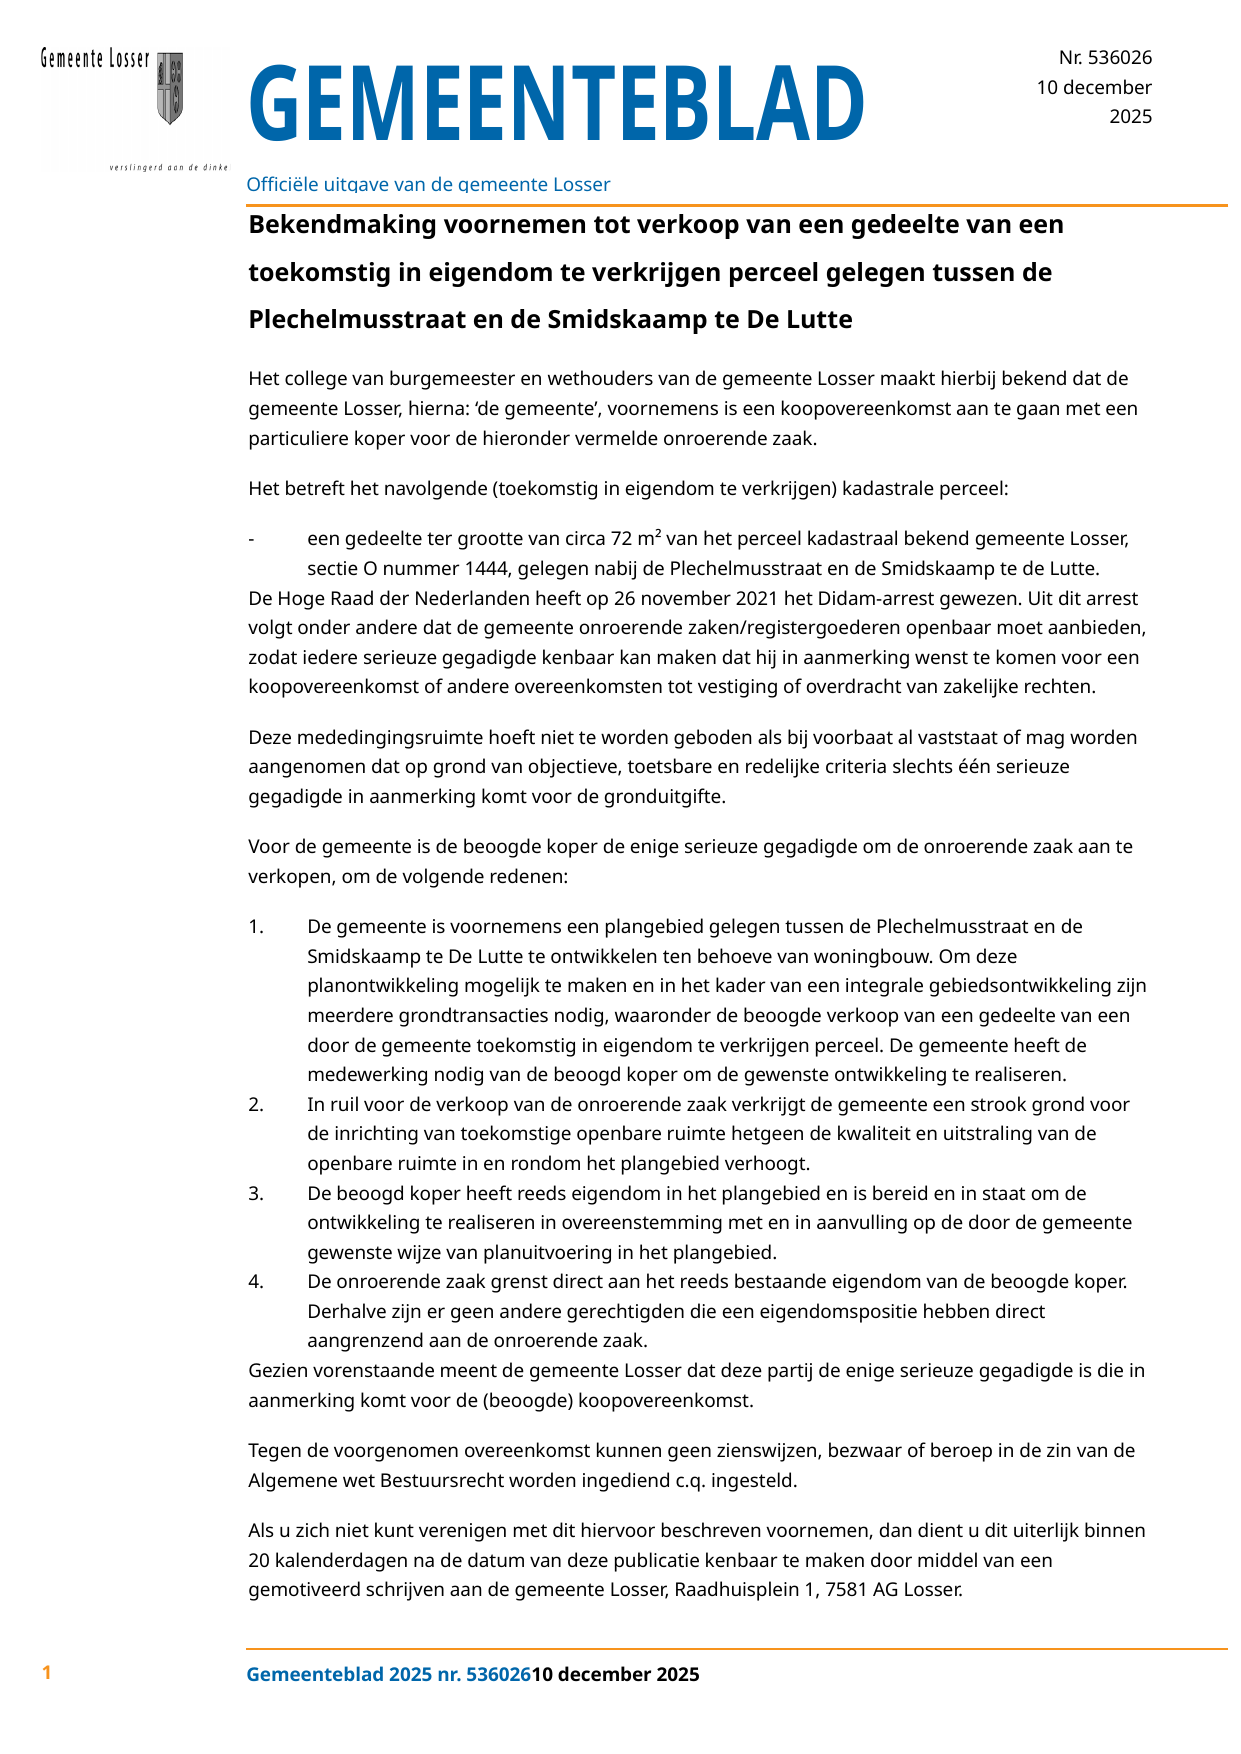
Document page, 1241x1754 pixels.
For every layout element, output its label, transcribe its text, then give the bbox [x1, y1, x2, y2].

text De Hoge Raad der Nederlanden heeft op 26 november 2021 het Didam-arrest gewezen. Uit dit arrest volgt onder andere dat de gemeente onroerende zaken/registergoederen openbaar moet aanbieden, zodat iedere serieuze gegadigde kenbaar kan maken dat hij in aanmerking wenst te komen voor een koopovereenkomst of andere overeenkomsten tot vestiging of overdracht van zakelijke rechten. [248, 585, 1152, 699]
text Gezien vorenstaande meent de gemeente Losser dat deze partij de enige serieuze gegadigde is die in aanmerking komt voor de (beoogde) koopovereenkomst. [248, 1357, 1152, 1412]
picture [41, 47, 231, 172]
list een gedeelte ter grootte van circa 72 m² van het perceel kadastraal bekend gemeente Losser, sectie O nummer 1444, gelegen nabij de Plechelmusstraat en de Smidskaamp te de Lutte. [248, 526, 1152, 581]
text Bekendmaking voornemen tot verkoop van een gedeelte van een toekomstig in eigendom te verkrijgen perceel gelegen tussen de Plechelmusstraat en de Smidskaamp te De Lutte [248, 207, 1152, 336]
text Tegen de voorgenomen overeenkomst kunnen geen zienswijzen, bezwaar of beroep in de zin van de Algemene wet Bestuursrecht worden ingediend c.q. ingesteld. [248, 1437, 1152, 1492]
text Het betreft het navolgende (toekomstig in eigendom te verkrijgen) kadastrale perceel: [248, 475, 1152, 501]
text Deze mededingingsruimte hoeft niet te worden geboden als bij voorbaat al vaststaat of mag worden aangenomen dat op grond van objectieve, toetsbare en redelijke criteria slechts één serieuze gegadigde in aanmerking komt voor de gronduitgifte. [248, 724, 1152, 809]
list De beoogd koper heeft reeds eigendom in het plangebied en is bereid en in staat om de ontwikkeling te realiseren in overeenstemming met en in aanvulling op de door de gemeente gewenste wijze van planuitvoering in het plangebied. [248, 1180, 1152, 1264]
list De onroerende zaak grenst direct aan het reeds bestaande eigendom van de beoogde koper. Derhalve zijn er geen andere gerechtigden die een eigendomspositie hebben direct aangrenzend aan de onroerende zaak. [248, 1268, 1152, 1353]
list De gemeente is voornemens een plangebied gelegen tussen de Plechelmusstraat en de Smidskaamp te De Lutte te ontwikkelen ten behoeve van woningbouw. Om deze planontwikkeling mogelijk te maken en in het kader van een integrale gebiedsontwikkeling zijn meerdere grondtransacties nodig, waaronder de beoogde verkoop van een gedeelte van een door de gemeente toekomstig in eigendom te verkrijgen perceel. De gemeente heeft de medewerking nodig van de beoogd koper om de gewenste ontwikkeling te realiseren. [248, 913, 1152, 1087]
text Voor de gemeente is de beoogde koper de enige serieuze gegadigde om de onroerende zaak aan te verkopen, om de volgende redenen: [248, 833, 1152, 889]
text Het college van burgemeester en wethouders van de gemeente Losser maakt hierbij bekend dat de gemeente Losser, hierna: ‘de gemeente’, voornemens is een koopovereenkomst aan te gaan met een particuliere koper voor de hieronder vermelde onroerende zaak. [248, 366, 1152, 450]
list In ruil voor de verkoop van de onroerende zaak verkrijgt de gemeente een strook grond voor de inrichting van toekomstige openbare ruimte hetgeen de kwaliteit en uitstraling van de openbare ruimte in en rondom het plangebied verhoogt. [248, 1091, 1152, 1176]
text Als u zich niet kunt verenigen met dit hiervoor beschreven voornemen, dan dient u dit uiterlijk binnen 20 kalenderdagen na de datum van deze publicatie kenbaar te maken door middel van een gemotiveerd schrijven aan de gemeente Losser, Raadhuisplein 1, 7581 AG Losser. [248, 1517, 1152, 1602]
